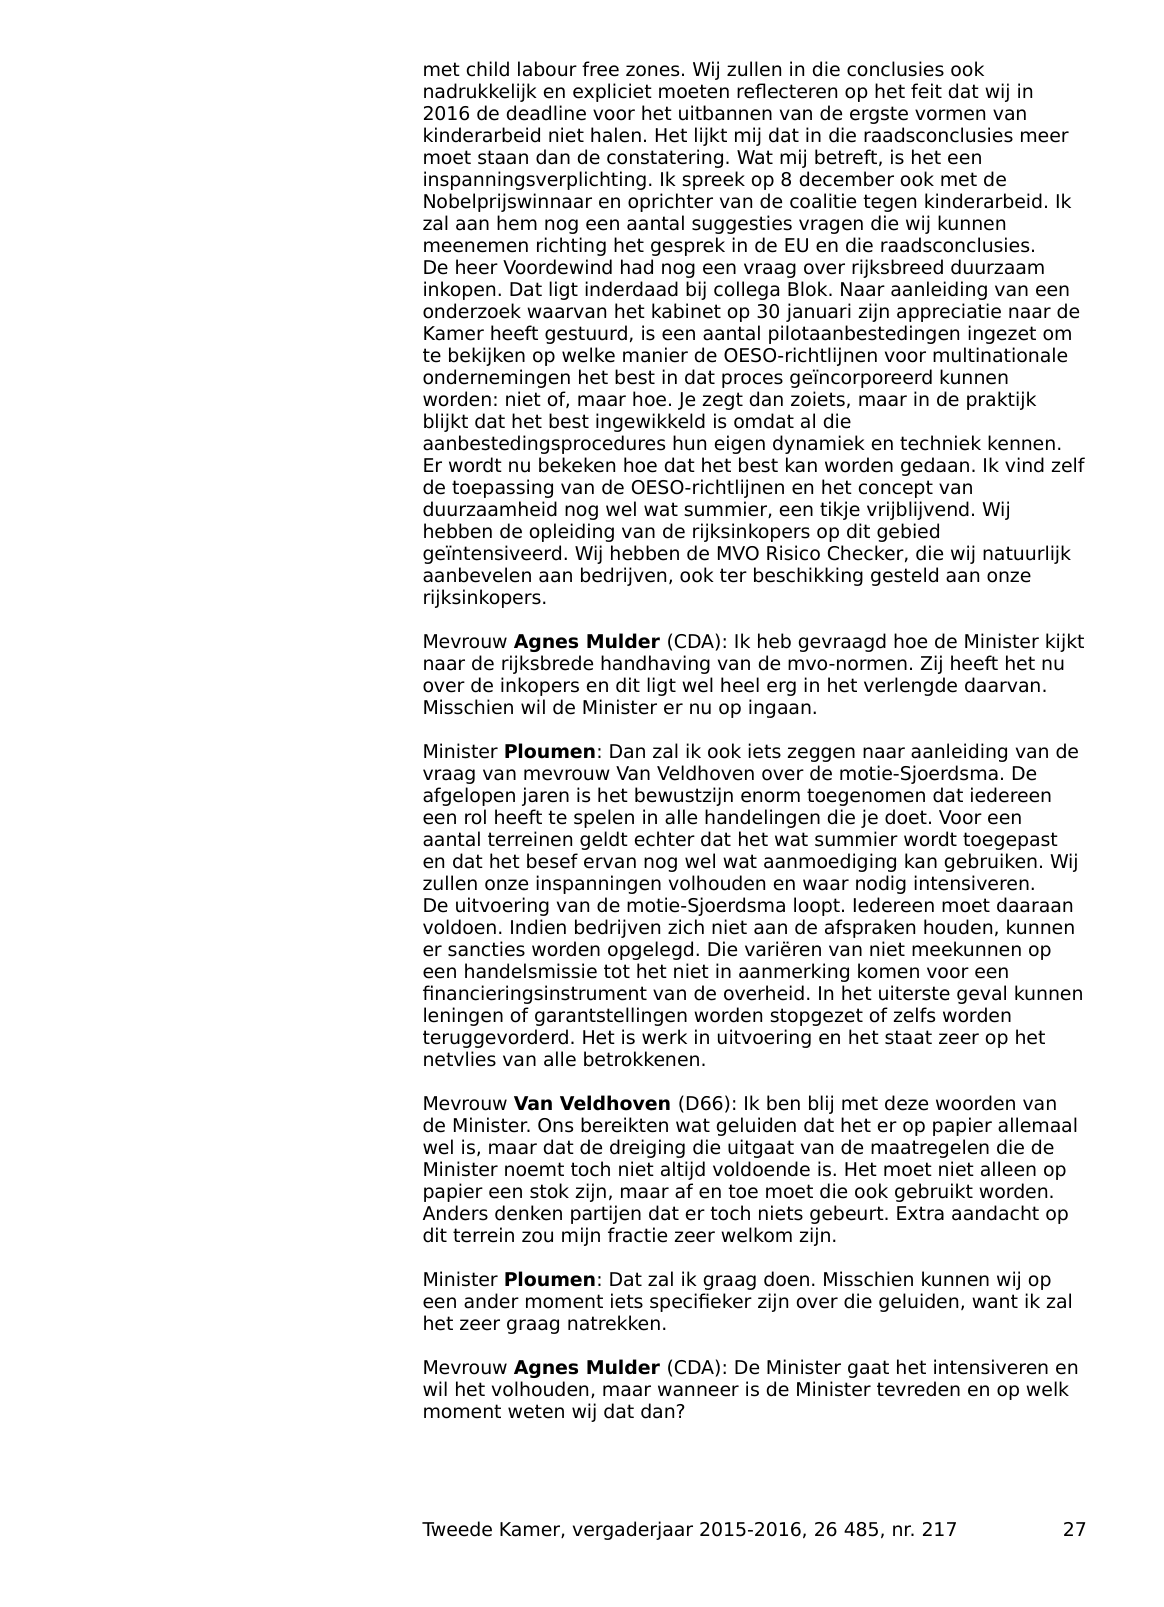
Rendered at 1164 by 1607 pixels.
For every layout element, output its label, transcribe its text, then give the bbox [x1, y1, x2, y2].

text Minister Ploumen: Dat zal ik graag doen. Misschien kunnen wij op een ander moment iets specifieker zijn over die geluiden, want ik zal het zeer graag natrekken. [422, 1269, 1087, 1335]
text Mevrouw Agnes Mulder (CDA): De Minister gaat het intensiveren en wil het volhouden, maar wanneer is de Minister tevreden en op welk moment weten wij dat dan? [422, 1357, 1087, 1423]
text Mevrouw Van Veldhoven (D66): Ik ben blij met deze woorden van de Minister. Ons bereikten wat geluiden dat het er op papier allemaal wel is, maar dat de dreiging die uitgaat van de maatregelen die de Minister noemt toch niet altijd voldoende is. Het moet niet alleen op papier een stok zijn, maar af en toe moet die ook gebruikt worden. Anders denken partijen dat er toch niets gebeurt. Extra aandacht op dit terrein zou mijn fractie zeer welkom zijn. [422, 1093, 1087, 1247]
text Mevrouw Agnes Mulder (CDA): Ik heb gevraagd hoe de Minister kijkt naar de rijksbrede handhaving van de mvo-normen. Zij heeft het nu over de inkopers en dit ligt wel heel erg in het verlengde daarvan. Misschien wil de Minister er nu op ingaan. [422, 631, 1087, 719]
text met child labour free zones. Wij zullen in die conclusies ook nadrukkelijk en expliciet moeten reflecteren op het feit dat wij in 2016 de deadline voor het uitbannen van de ergste vormen van kinderarbeid niet halen. Het lijkt mij dat in die raadsconclusies meer moet staan dan de constatering. Wat mij betreft, is het een inspanningsverplichting. Ik spreek op 8 december ook met de Nobelprijswinnaar en oprichter van de coalitie tegen kinderarbeid. Ik zal aan hem nog een aantal suggesties vragen die wij kunnen meenemen richting het gesprek in de EU en die raadsconclusies. [422, 59, 1087, 257]
text De heer Voordewind had nog een vraag over rijksbreed duurzaam inkopen. Dat ligt inderdaad bij collega Blok. Naar aanleiding van een onderzoek waarvan het kabinet op 30 januari zijn appreciatie naar de Kamer heeft gestuurd, is een aantal pilotaanbestedingen ingezet om te bekijken op welke manier de OESO-richtlijnen voor multinationale ondernemingen het best in dat proces geïncorporeerd kunnen worden: niet of, maar hoe. Je zegt dan zoiets, maar in de praktijk blijkt dat het best ingewikkeld is omdat al die aanbestedingsprocedures hun eigen dynamiek en techniek kennen. Er wordt nu bekeken hoe dat het best kan worden gedaan. Ik vind zelf de toepassing van de OESO-richtlijnen en het concept van duurzaamheid nog wel wat summier, een tikje vrijblijvend. Wij hebben de opleiding van de rijksinkopers op dit gebied geïntensiveerd. Wij hebben de MVO Risico Checker, die wij natuurlijk aanbevelen aan bedrijven, ook ter beschikking gesteld aan onze rijksinkopers. [422, 257, 1087, 608]
text Minister Ploumen: Dan zal ik ook iets zeggen naar aanleiding van de vraag van mevrouw Van Veldhoven over de motie-Sjoerdsma. De afgelopen jaren is het bewustzijn enorm toegenomen dat iedereen een rol heeft te spelen in alle handelingen die je doet. Voor een aantal terreinen geldt echter dat het wat summier wordt toegepast en dat het besef ervan nog wel wat aanmoediging kan gebruiken. Wij zullen onze inspanningen volhouden en waar nodig intensiveren. [422, 741, 1087, 895]
text De uitvoering van de motie-Sjoerdsma loopt. Iedereen moet daaraan voldoen. Indien bedrijven zich niet aan de afspraken houden, kunnen er sancties worden opgelegd. Die variëren van niet meekunnen op een handelsmissie tot het niet in aanmerking komen voor een financieringsinstrument van de overheid. In het uiterste geval kunnen leningen of garantstellingen worden stopgezet of zelfs worden teruggevorderd. Het is werk in uitvoering en het staat zeer op het netvlies van alle betrokkenen. [422, 895, 1087, 1071]
